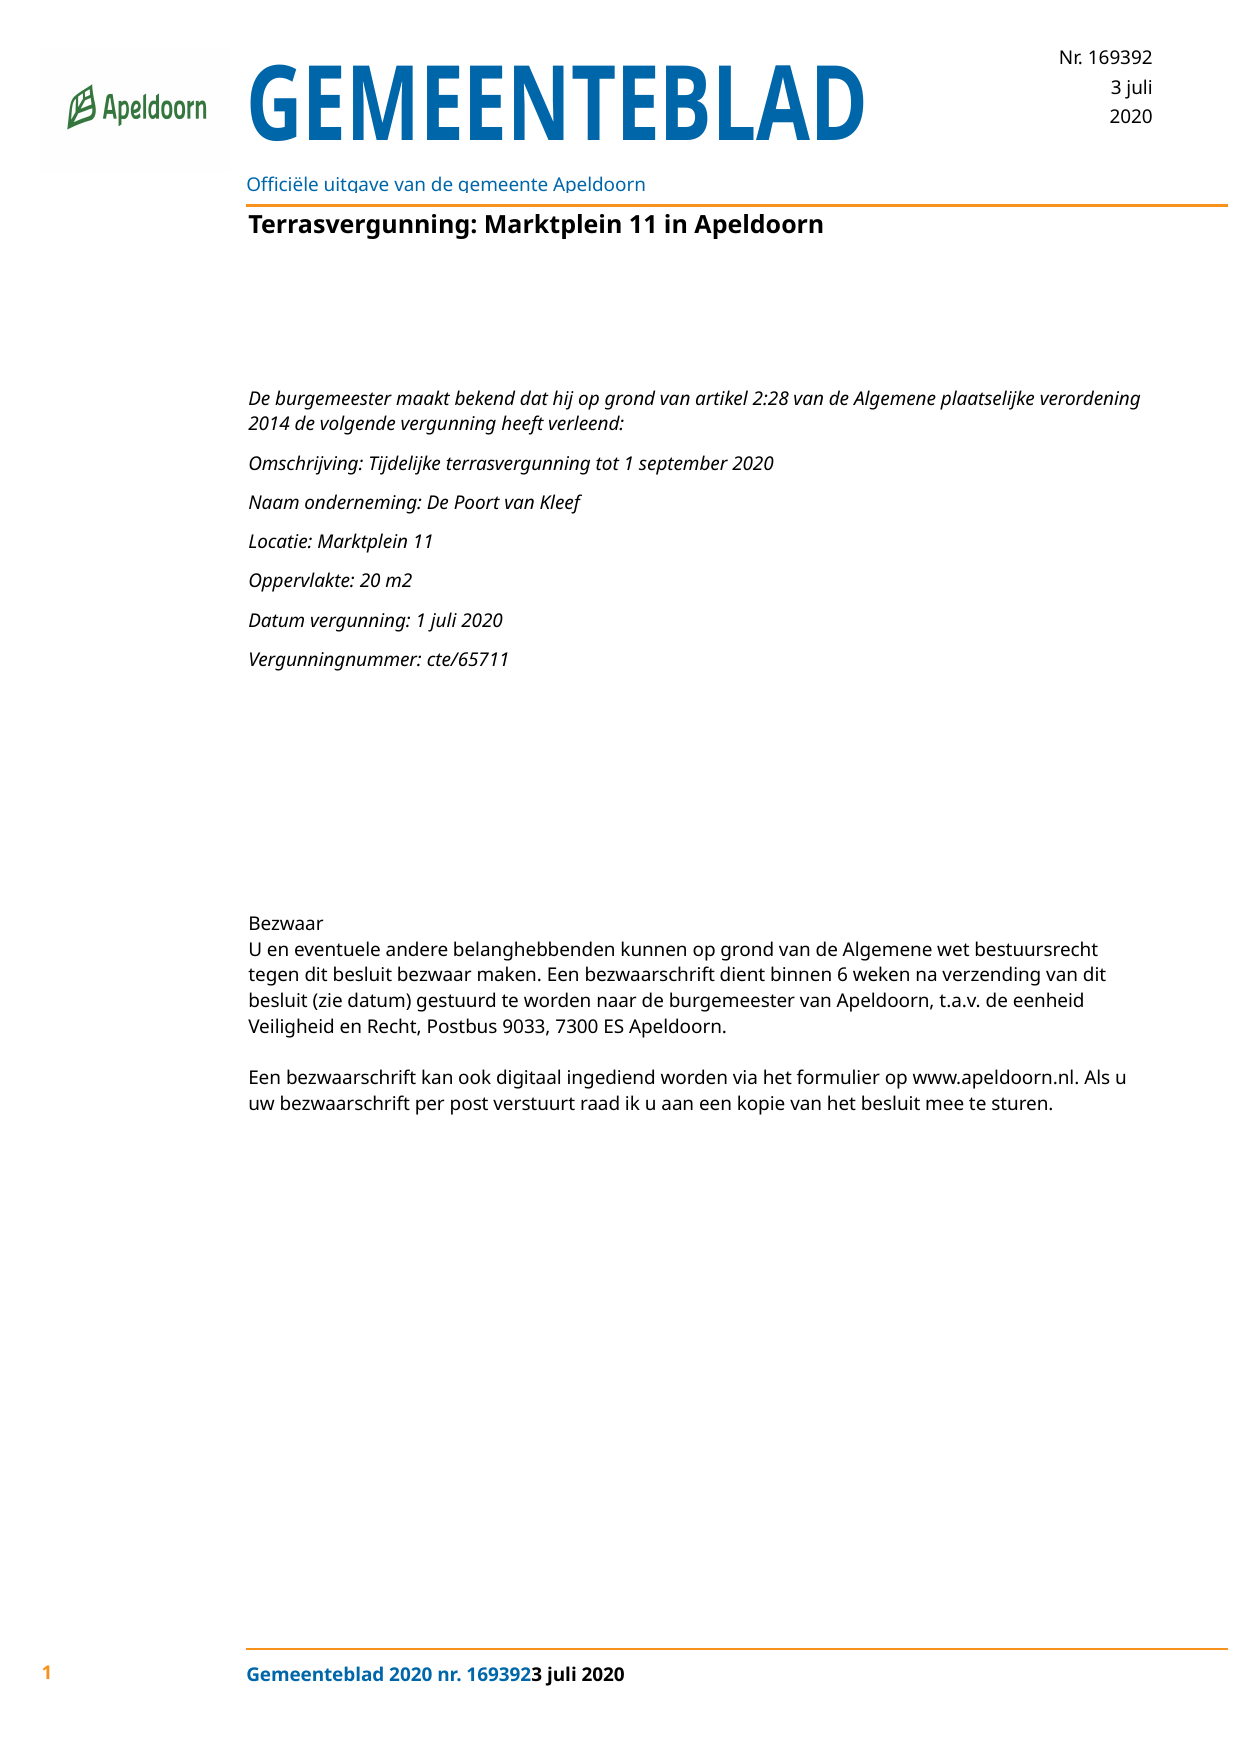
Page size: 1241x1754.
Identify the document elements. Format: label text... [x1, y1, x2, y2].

text Datum vergunning: 1 juli 2020 [248, 607, 1152, 632]
text De burgemeester maakt bekend dat hij op grond van artikel 2:28 van de Algemene plaatselijke verordening 2014 de volgende vergunning heeft verleend: [248, 385, 1152, 436]
text Een bezwaarschrift kan ook digitaal ingediend worden via het formulier op www.apeldoorn.nl. Als u uw bezwaarschrift per post verstuurt raad ik u aan een kopie van het besluit mee te sturen. [248, 1064, 1152, 1116]
text Vergunningnummer: cte/65711 [248, 646, 1152, 672]
text Bezwaar [248, 910, 1152, 936]
text Naam onderneming: De Poort van Kleef [248, 489, 1152, 515]
text Omschrijving: Tijdelijke terrasvergunning tot 1 september 2020 [248, 450, 1152, 475]
text Oppervlakte: 20 m2 [248, 567, 1152, 593]
text U en eventuele andere belanghebbenden kunnen op grond van de Algemene wet bestuursrecht tegen dit besluit bezwaar maken. Een bezwaarschrift dient binnen 6 weken na verzending van dit besluit (zie datum) gestuurd te worden naar de burgemeester van Apeldoorn, t.a.v. de eenheid Veiligheid en Recht, Postbus 9033, 7300 ES Apeldoorn. [248, 936, 1152, 1039]
text Terrasvergunning: Marktplein 11 in Apeldoorn [248, 207, 1152, 241]
picture [41, 47, 231, 172]
text Locatie: Marktplein 11 [248, 528, 1152, 554]
